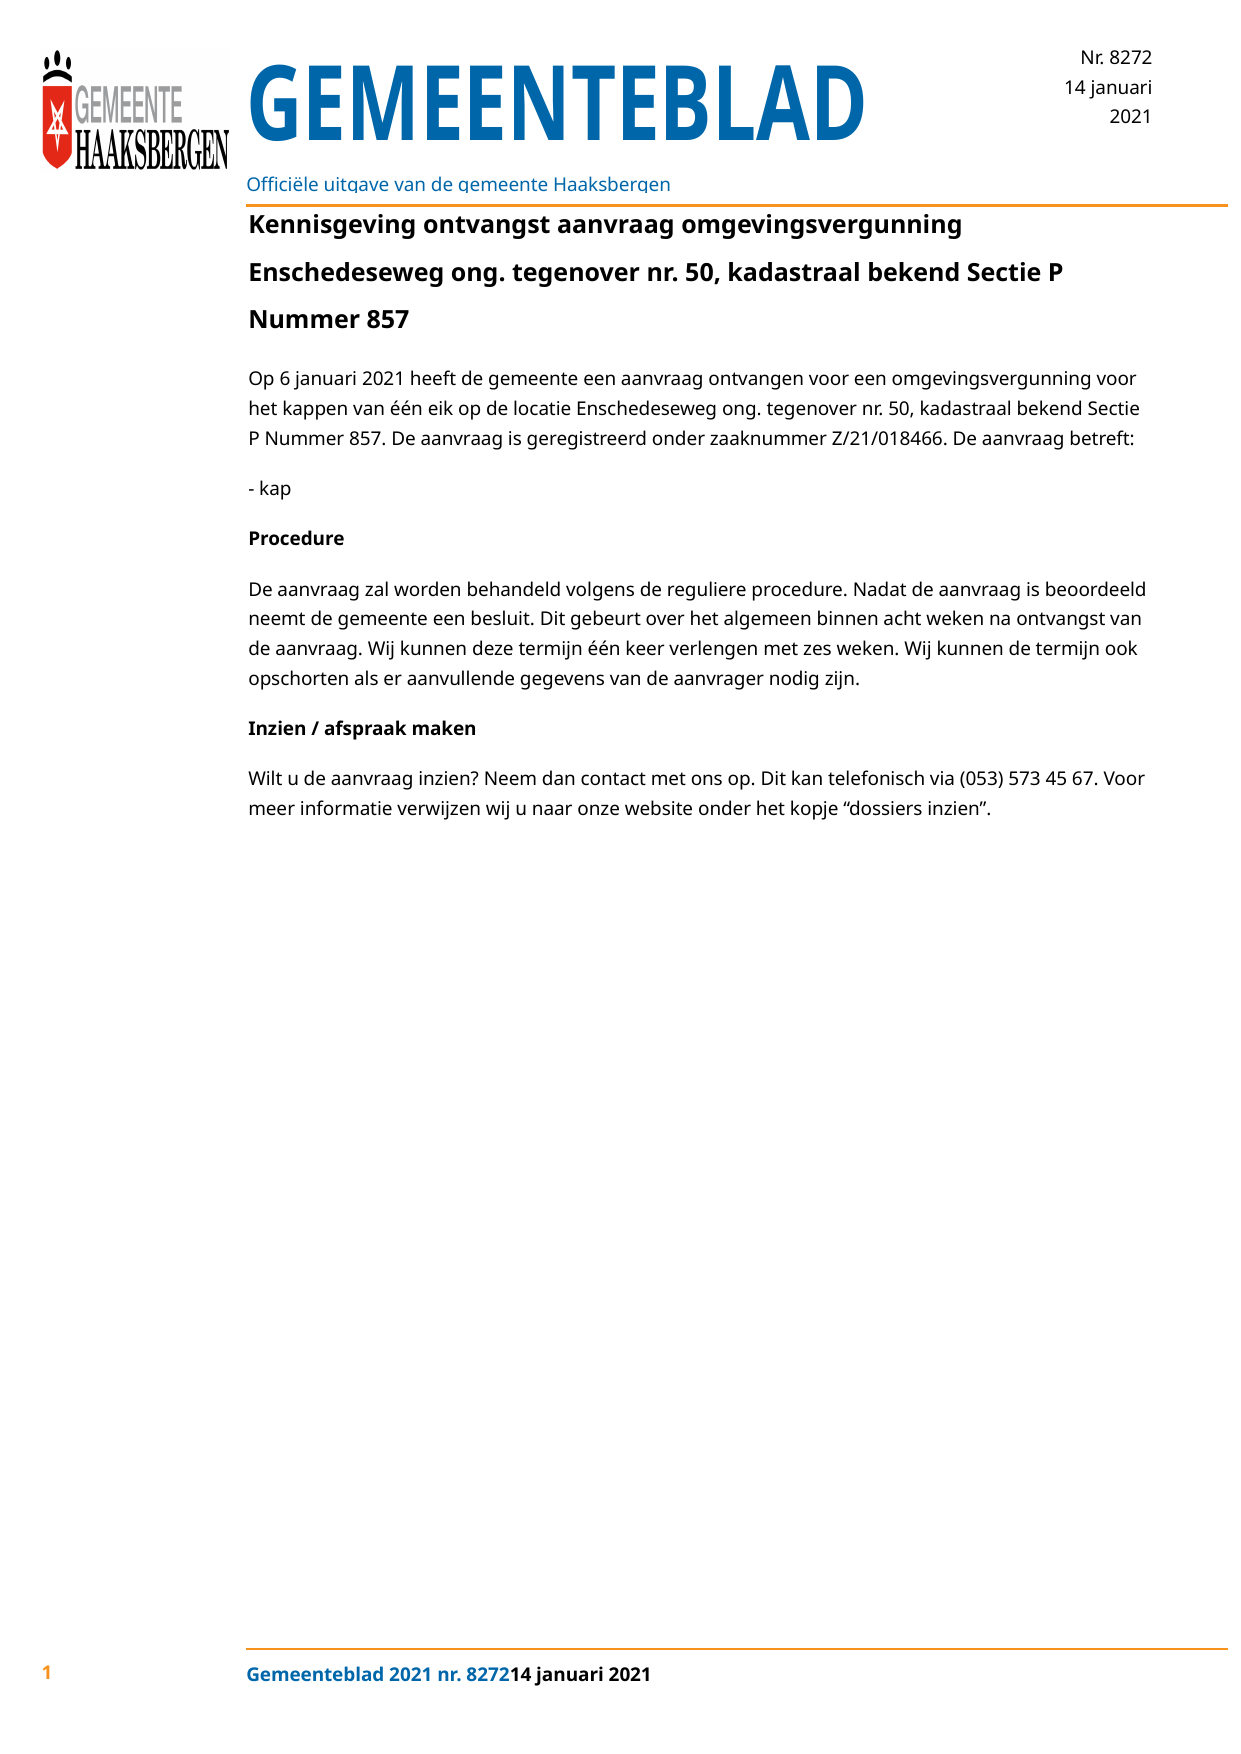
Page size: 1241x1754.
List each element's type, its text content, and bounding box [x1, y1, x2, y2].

text Kennisgeving ontvangst aanvraag omgevingsvergunning Enschedeseweg ong. tegenover nr. 50, kadastraal bekend Sectie P Nummer 857 [248, 207, 1152, 336]
text De aanvraag zal worden behandeld volgens de reguliere procedure. Nadat de aanvraag is beoordeeld neemt de gemeente een besluit. Dit gebeurt over het algemeen binnen acht weken na ontvangst van de aanvraag. Wij kunnen deze termijn één keer verlengen met zes weken. Wij kunnen de termijn ook opschorten als er aanvullende gegevens van de aanvrager nodig zijn. [248, 576, 1152, 690]
text - kap [248, 475, 1152, 501]
text Procedure [248, 526, 1152, 551]
text Wilt u de aanvraag inzien? Neem dan contact met ons op. Dit kan telefonisch via (053) 573 45 67. Voor meer informatie verwijzen wij u naar onze website onder het kopje “dossiers inzien”. [248, 766, 1152, 821]
text Inzien / afspraak maken [248, 715, 1152, 741]
picture [41, 47, 231, 172]
text Op 6 januari 2021 heeft de gemeente een aanvraag ontvangen voor een omgevingsvergunning voor het kappen van één eik op de locatie Enschedeseweg ong. tegenover nr. 50, kadastraal bekend Sectie P Nummer 857. De aanvraag is geregistreerd onder zaaknummer Z/21/018466. De aanvraag betreft: [248, 366, 1152, 450]
